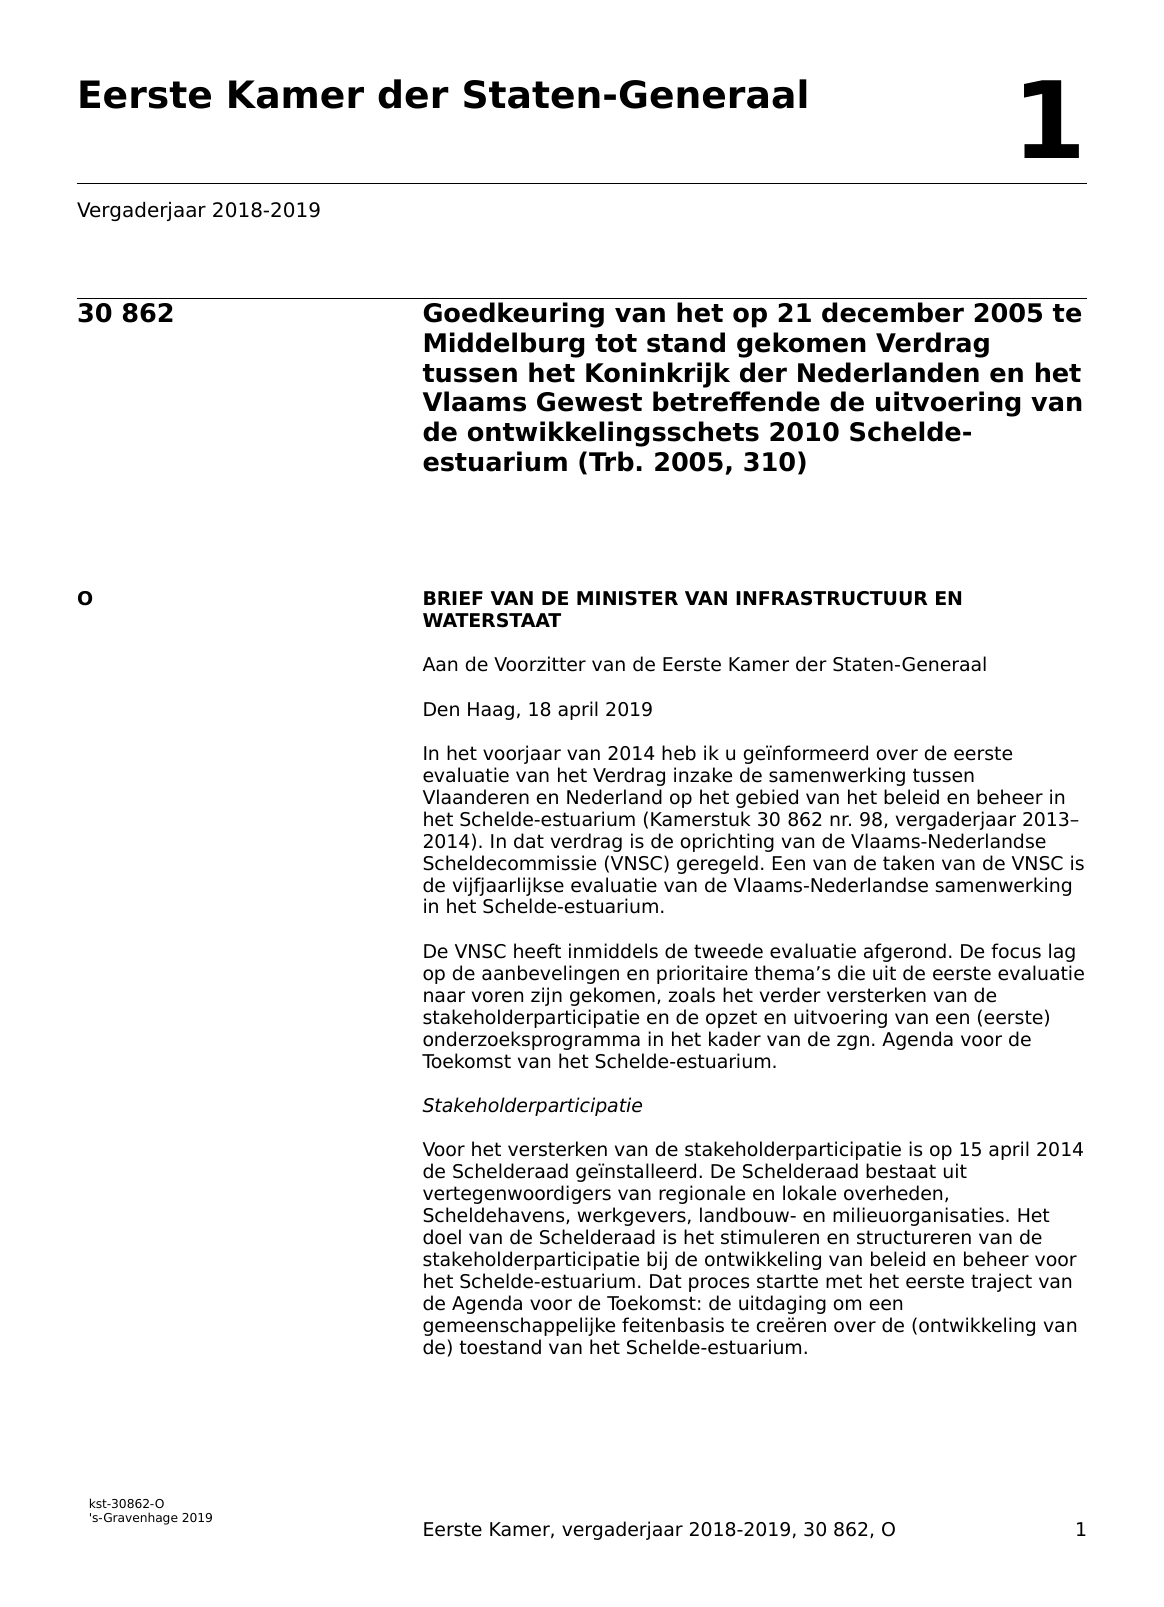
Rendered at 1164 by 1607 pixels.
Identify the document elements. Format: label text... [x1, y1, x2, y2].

subtitle O BRIEF VAN DE MINISTER VAN INFRASTRUCTUUR EN WATERSTAAT [77, 588, 1087, 632]
subtitle 30 862 Goedkeuring van het op 21 december 2005 te Middelburg tot stand gekomen Verdrag tussen het Koninkrijk der Nederlanden en het Vlaams Gewest betreffende de uitvoering van de ontwikkelingsschets 2010 Schelde-estuarium (Trb. 2005, 310) [77, 299, 1087, 477]
text In het voorjaar van 2014 heb ik u geïnformeerd over de eerste evaluatie van het Verdrag inzake de samenwerking tussen Vlaanderen en Nederland op het gebied van het beleid en beheer in het Schelde-estuarium (Kamerstuk 30 862 nr. 98, vergaderjaar 2013–2014). In dat verdrag is de oprichting van de Vlaams-Nederlandse Scheldecommissie (VNSC) geregeld. Een van de taken van de VNSC is de vijfjaarlijkse evaluatie van de Vlaams-Nederlandse samenwerking in het Schelde-estuarium. [422, 743, 1087, 918]
text De VNSC heeft inmiddels de tweede evaluatie afgerond. De focus lag op de aanbevelingen en prioritaire thema’s die uit de eerste evaluatie naar voren zijn gekomen, zoals het verder versterken van de stakeholderparticipatie en de opzet en uitvoering van een (eerste) onderzoeksprogramma in het kader van de zgn. Agenda voor de Toekomst van het Schelde-estuarium. [422, 941, 1087, 1072]
text Den Haag, 18 april 2019 [422, 698, 1087, 720]
table_header 1 [886, 59, 1087, 183]
text 's-Gravenhage 2019 [88, 1511, 323, 1525]
table_header Eerste Kamer der Staten-Generaal [77, 59, 886, 183]
text kst-30862-O [88, 1497, 323, 1511]
text Voor het versterken van de stakeholderparticipatie is op 15 april 2014 de Schelderaad geïnstalleerd. De Schelderaad bestaat uit vertegenwoordigers van regionale en lokale overheden, Scheldehavens, werkgevers, landbouw- en milieuorganisaties. Het doel van de Schelderaad is het stimuleren en structureren van de stakeholderparticipatie bij de ontwikkeling van beleid en beheer voor het Schelde-estuarium. Dat proces startte met het eerste traject van de Agenda voor de Toekomst: de uitdaging om een gemeenschappelijke feitenbasis te creëren over de (ontwikkeling van de) toestand van het Schelde-estuarium. [422, 1139, 1087, 1359]
table_cell Vergaderjaar 2018-2019 [77, 184, 1087, 298]
text Aan de Voorzitter van de Eerste Kamer der Staten-Generaal [422, 654, 1087, 676]
subtitle Stakeholderparticipatie [422, 1095, 1087, 1117]
